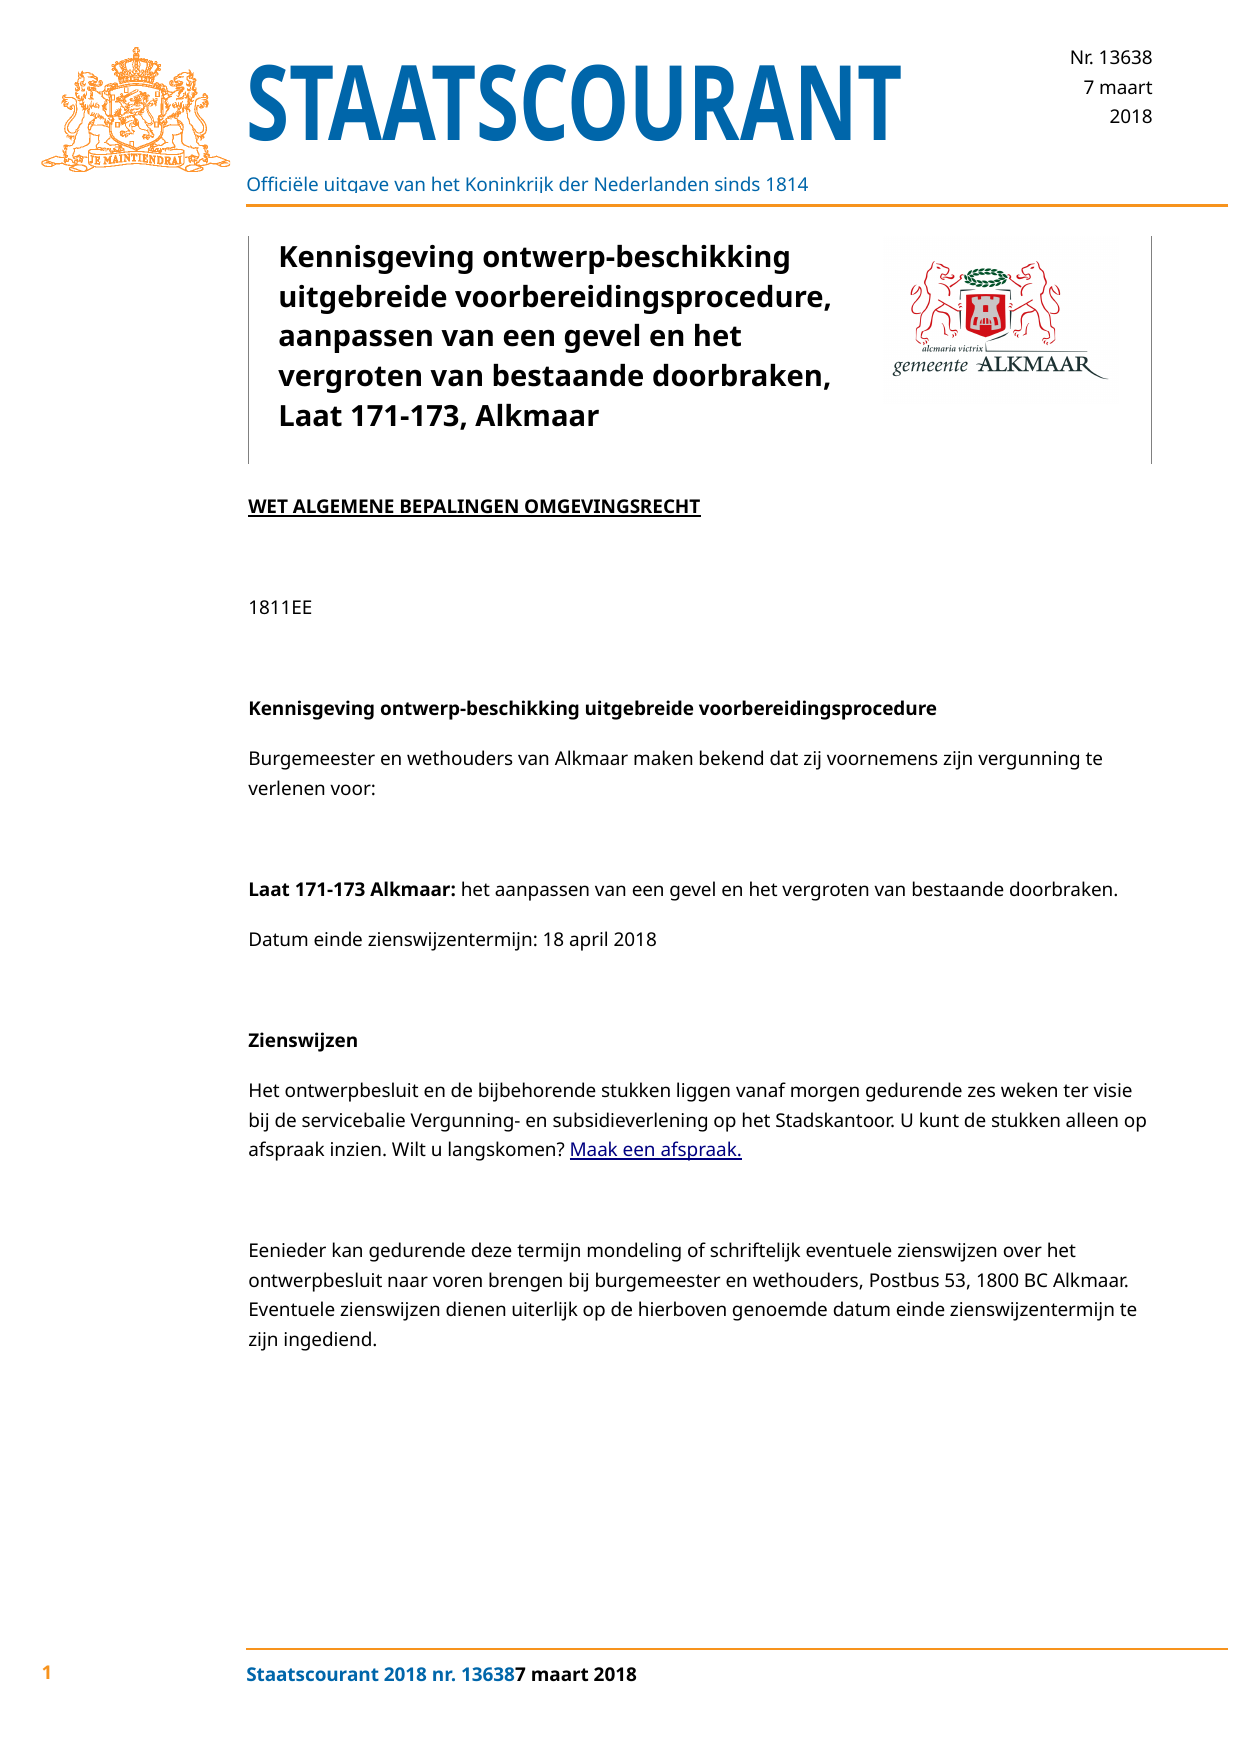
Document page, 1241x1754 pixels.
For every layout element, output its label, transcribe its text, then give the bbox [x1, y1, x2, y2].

picture [882, 236, 1119, 404]
text Zienswijzen [248, 1027, 1152, 1053]
text WET ALGEMENE BEPALINGEN OMGEVINGSRECHT [248, 493, 1152, 519]
text Datum einde zienswijzentermijn: 18 april 2018 [248, 926, 1152, 952]
text Kennisgeving ontwerp-beschikking uitgebreide voorbereidingsprocedure [248, 695, 1152, 721]
text Het ontwerpbesluit en de bijbehorende stukken liggen vanaf morgen gedurende zes weken ter visie bij de servicebalie Vergunning- en subsidieverlening op het Stadskantoor. U kunt de stukken alleen op afspraak inzien. Wilt u langskomen? Maak een afspraak. [248, 1077, 1152, 1162]
text Laat 171-173 Alkmaar: het aanpassen van een gevel en het vergroten van bestaande doorbraken. [248, 876, 1152, 902]
text Eenieder kan gedurende deze termijn mondeling of schriftelijk eventuele zienswijzen over het ontwerpbesluit naar voren brengen bij burgemeester en wethouders, Postbus 53, 1800 BC Alk­maar. Eventuele zienswijzen dienen uiterlijk op de hierboven genoemde datum einde zienswijzentermijn te zijn ingediend. [248, 1237, 1152, 1352]
table_header [850, 236, 1151, 464]
table_header Kennisgeving ontwerp-beschikking uitgebreide voorbereidingsprocedure, aanpassen van een gevel en het vergroten van bestaande doorbraken, Laat 171-173, Alkmaar [249, 236, 850, 464]
text Burgemeester en wethouders van Alkmaar maken bekend dat zij voornemens zijn vergunning te verlenen voor: [248, 745, 1152, 801]
picture [41, 47, 231, 172]
text 1811EE [248, 594, 1152, 620]
